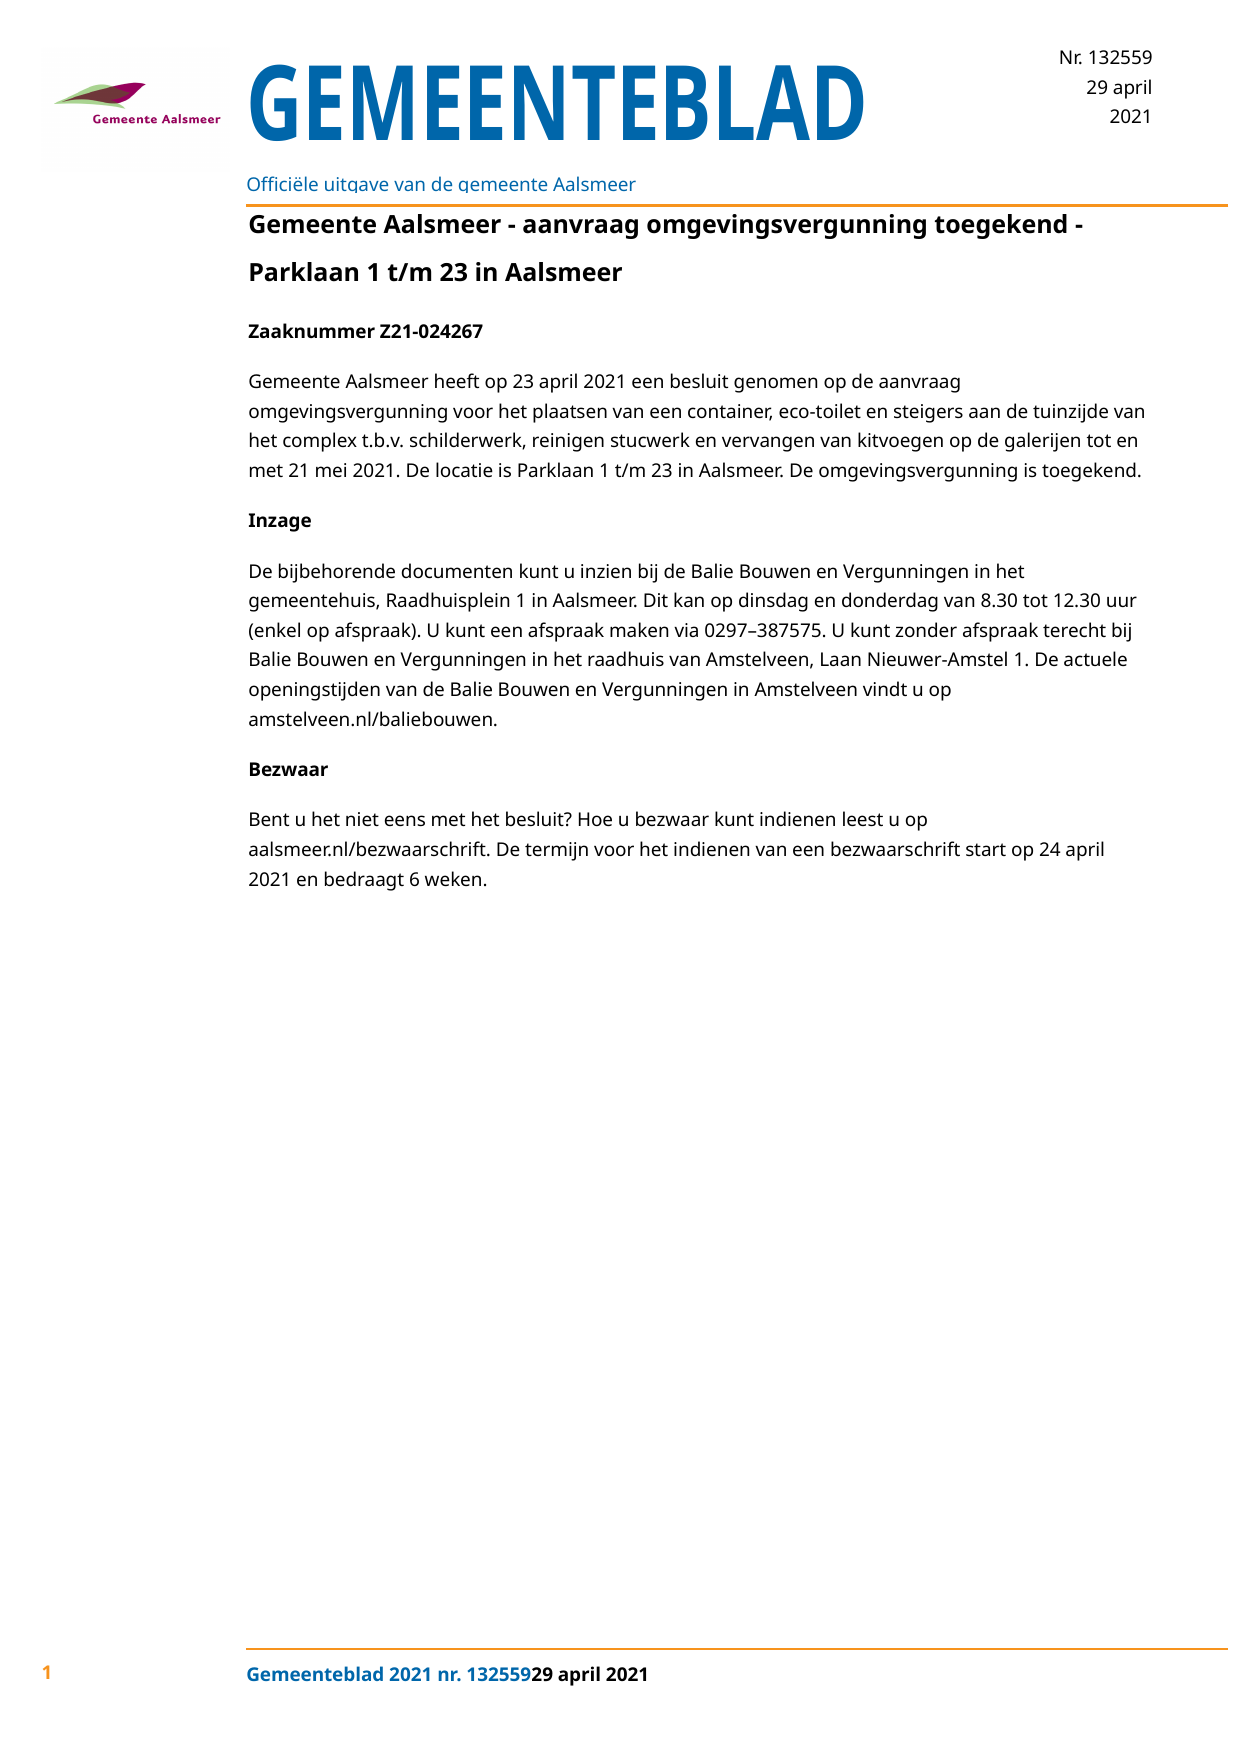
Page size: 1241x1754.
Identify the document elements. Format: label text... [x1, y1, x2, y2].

text Gemeente Aalsmeer heeft op 23 april 2021 een besluit genomen op de aanvraag omgevingsvergunning voor het plaatsen van een container, eco-toilet en steigers aan de tuinzijde van het complex t.b.v. schilderwerk, reinigen stucwerk en vervangen van kitvoegen op de galerijen tot en met 21 mei 2021. De locatie is Parklaan 1 t/m 23 in Aalsmeer. De omgevingsvergunning is toegekend. [248, 368, 1152, 483]
text Bent u het niet eens met het besluit? Hoe u bezwaar kunt indienen leest u op aalsmeer.nl/bezwaarschrift. De termijn voor het indienen van een bezwaarschrift start op 24 april 2021 en bedraagt 6 weken. [248, 807, 1152, 892]
text De bijbehorende documenten kunt u inzien bij de Balie Bouwen en Vergunningen in het gemeentehuis, Raadhuisplein 1 in Aalsmeer. Dit kan op dinsdag en donderdag van 8.30 tot 12.30 uur (enkel op afspraak). U kunt een afspraak maken via 0297–387575. U kunt zonder afspraak terecht bij Balie Bouwen en Vergunningen in het raadhuis van Amstelveen, Laan Nieuwer-Amstel 1. De actuele openingstijden van de Balie Bouwen en Vergunningen in Amstelveen vindt u op amstelveen.nl/baliebouwen. [248, 558, 1152, 732]
picture [41, 47, 231, 172]
text Inzage [248, 507, 1152, 533]
text Bezwaar [248, 756, 1152, 782]
text Zaaknummer Z21-024267 [248, 318, 1152, 344]
text Gemeente Aalsmeer - aanvraag omgevingsvergunning toegekend - Parklaan 1 t/m 23 in Aalsmeer [248, 207, 1152, 288]
